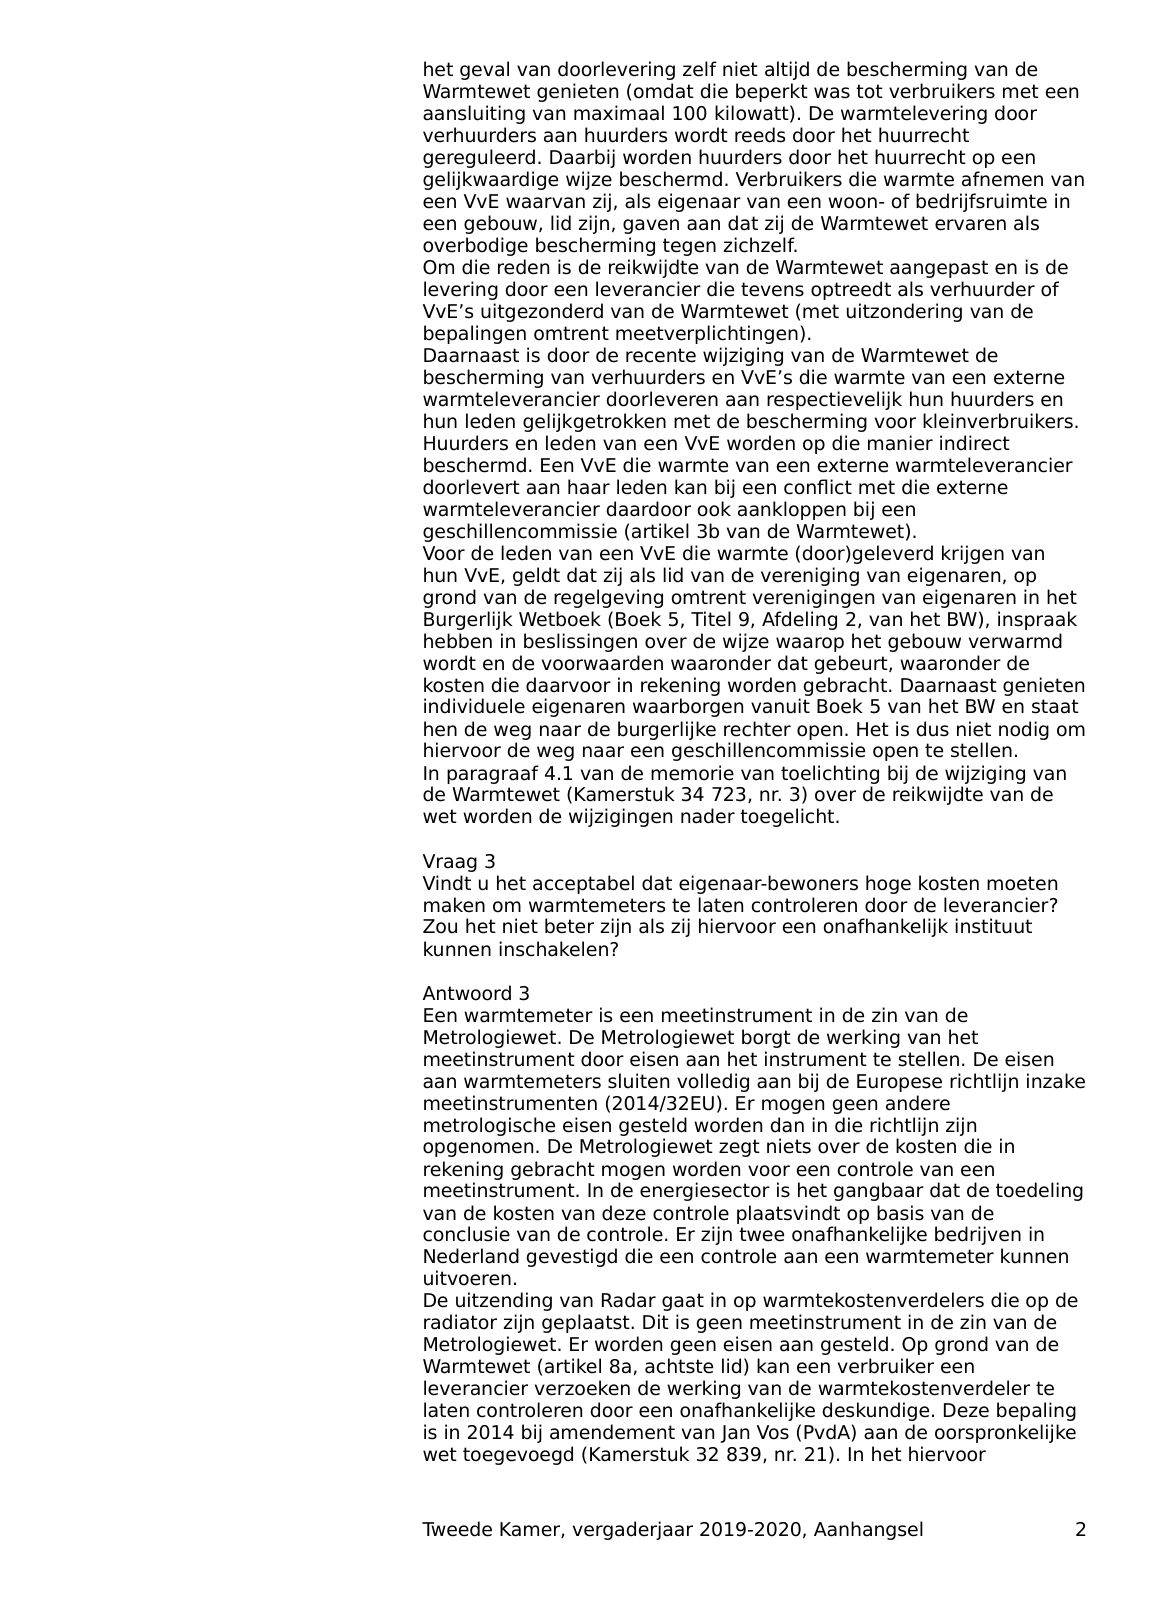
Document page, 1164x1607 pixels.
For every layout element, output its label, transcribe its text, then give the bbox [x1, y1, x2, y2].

text In paragraaf 4.1 van de memorie van toelichting bij de wijziging van de Warmtewet (Kamerstuk 34 723, nr. 3) over de reikwijdte van de wet worden de wijzigingen nader toegelicht. [422, 762, 1087, 828]
text Om die reden is de reikwijdte van de Warmtewet aangepast en is de levering door een leverancier die tevens optreedt als verhuurder of VvE’s uitgezonderd van de Warmtewet (met uitzondering van de bepalingen omtrent meetverplichtingen). [422, 257, 1087, 345]
text Antwoord 3 [422, 983, 1087, 1004]
text Daarnaast is door de recente wijziging van de Warmtewet de bescherming van verhuurders en VvE’s die warmte van een externe warmteleverancier doorleveren aan respectievelijk hun huurders en hun leden gelijkgetrokken met de bescherming voor kleinverbruikers. Huurders en leden van een VvE worden op die manier indirect beschermd. Een VvE die warmte van een externe warmteleverancier doorlevert aan haar leden kan bij een conflict met die externe warmteleverancier daardoor ook aankloppen bij een geschillencommissie (artikel 3b van de Warmtewet). [422, 345, 1087, 543]
text De uitzending van Radar gaat in op warmtekostenverdelers die op de radiator zijn geplaatst. Dit is geen meetinstrument in de zin van de Metrologiewet. Er worden geen eisen aan gesteld. Op grond van de Warmtewet (artikel 8a, achtste lid) kan een verbruiker een leverancier verzoeken de werking van de warmtekostenverdeler te laten controleren door een onafhankelijke deskundige. Deze bepaling is in 2014 bij amendement van Jan Vos (PvdA) aan de oorspronkelijke wet toegevoegd (Kamerstuk 32 839, nr. 21). In het hiervoor [422, 1290, 1087, 1466]
text Een warmtemeter is een meetinstrument in de zin van de Metrologiewet. De Metrologiewet borgt de werking van het meetinstrument door eisen aan het instrument te stellen. De eisen aan warmtemeters sluiten volledig aan bij de Europese richtlijn inzake meetinstrumenten (2014/32EU). Er mogen geen andere metrologische eisen gesteld worden dan in die richtlijn zijn opgenomen. De Metrologiewet zegt niets over de kosten die in rekening gebracht mogen worden voor een controle van een meetinstrument. In de energiesector is het gangbaar dat de toedeling van de kosten van deze controle plaatsvindt op basis van de conclusie van de controle. Er zijn twee onafhankelijke bedrijven in Nederland gevestigd die een controle aan een warmtemeter kunnen uitvoeren. [422, 1004, 1087, 1290]
text Voor de leden van een VvE die warmte (door)geleverd krijgen van hun VvE, geldt dat zij als lid van de vereniging van eigenaren, op grond van de regelgeving omtrent verenigingen van eigenaren in het Burgerlijk Wetboek (Boek 5, Titel 9, Afdeling 2, van het BW), inspraak hebben in beslissingen over de wijze waarop het gebouw verwarmd wordt en de voorwaarden waaronder dat gebeurt, waaronder de kosten die daarvoor in rekening worden gebracht. Daarnaast genieten individuele eigenaren waarborgen vanuit Boek 5 van het BW en staat hen de weg naar de burgerlijke rechter open. Het is dus niet nodig om hiervoor de weg naar een geschillencommissie open te stellen. [422, 543, 1087, 762]
text Vindt u het acceptabel dat eigenaar-bewoners hoge kosten moeten maken om warmtemeters te laten controleren door de leverancier? Zou het niet beter zijn als zij hiervoor een onafhankelijk instituut kunnen inschakelen? [422, 872, 1087, 960]
text het geval van doorlevering zelf niet altijd de bescherming van de Warmtewet genieten (omdat die beperkt was tot verbruikers met een aansluiting van maximaal 100 kilowatt). De warmtelevering door verhuurders aan huurders wordt reeds door het huurrecht gereguleerd. Daarbij worden huurders door het huurrecht op een gelijkwaardige wijze beschermd. Verbruikers die warmte afnemen van een VvE waarvan zij, als eigenaar van een woon- of bedrijfsruimte in een gebouw, lid zijn, gaven aan dat zij de Warmtewet ervaren als overbodige bescherming tegen zichzelf. [422, 59, 1087, 257]
text Vraag 3 [422, 851, 1087, 872]
